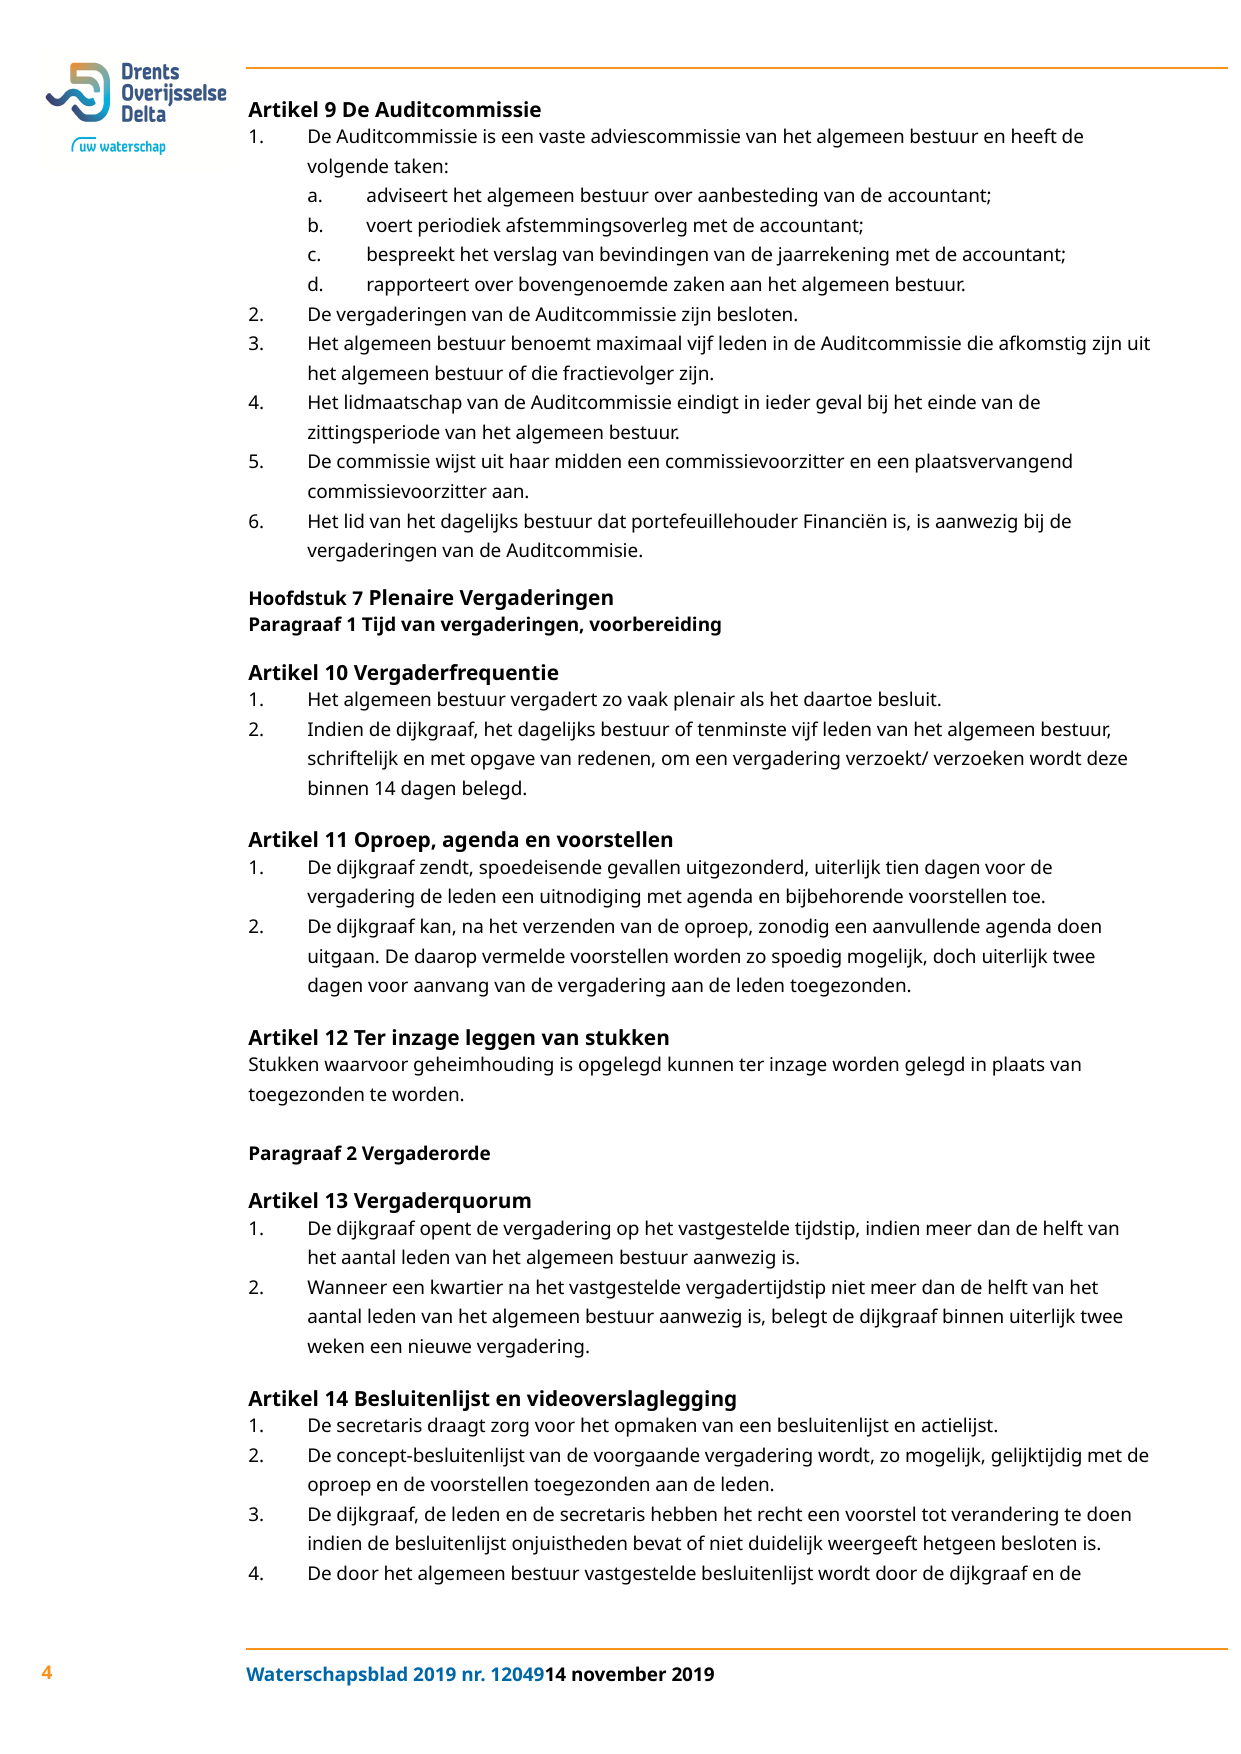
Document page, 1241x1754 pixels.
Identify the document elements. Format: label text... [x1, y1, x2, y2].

list De secretaris draagt zorg voor het opmaken van een besluitenlijst en actielijst. [248, 1412, 1152, 1438]
picture [41, 47, 231, 172]
list De commissie wijst uit haar midden een commissievoorzitter en een plaatsvervangend commissievoorzitter aan. [248, 449, 1152, 504]
text Artikel 13 Vergaderquorum [248, 1187, 1152, 1215]
list De dijkgraaf kan, na het verzenden van de oproep, zonodig een aanvullende agenda doen uitgaan. De daarop vermelde voorstellen worden zo spoedig mogelijk, doch uiterlijk twee dagen voor aanvang van de vergadering aan de leden toegezonden. [248, 913, 1152, 998]
text Artikel 14 Besluitenlijst en videoverslaglegging [248, 1384, 1152, 1412]
list De Auditcommissie is een vaste adviescommissie van het algemeen bestuur en heeft de volgende taken: [248, 123, 1152, 178]
list De dijkgraaf opent de vergadering op het vastgestelde tijdstip, indien meer dan de helft van het aantal leden van het algemeen bestuur aanwezig is. [248, 1215, 1152, 1270]
list De concept-besluitenlijst van de voorgaande vergadering wordt, zo mogelijk, gelijktijdig met de oproep en de voorstellen toegezonden aan de leden. [248, 1442, 1152, 1497]
text Artikel 9 De Auditcommissie [248, 95, 1152, 123]
list Het algemeen bestuur benoemt maximaal vijf leden in de Auditcommissie die afkomstig zijn uit het algemeen bestuur of die fractievolger zijn. [248, 330, 1152, 386]
text Stukken waarvoor geheimhouding is opgelegd kunnen ter inzage worden gelegd in plaats van toegezonden te worden. [248, 1051, 1152, 1107]
list bespreekt het verslag van bevindingen van de jaarrekening met de accountant; [307, 242, 1152, 267]
text Paragraaf 2 Vergaderorde [248, 1140, 1152, 1166]
text Paragraaf 1 Tijd van vergaderingen, voorbereiding [248, 611, 1152, 637]
list adviseert het algemeen bestuur over aanbesteding van de accountant; [307, 182, 1152, 208]
list Wanneer een kwartier na het vastgestelde vergadertijdstip niet meer dan de helft van het aantal leden van het algemeen bestuur aanwezig is, belegt de dijkgraaf binnen uiterlijk twee weken een nieuwe vergadering. [248, 1274, 1152, 1359]
text Artikel 12 Ter inzage leggen van stukken [248, 1023, 1152, 1051]
list De door het algemeen bestuur vastgestelde besluitenlijst wordt door de dijkgraaf en de [248, 1560, 1152, 1586]
list voert periodiek afstemmingsoverleg met de accountant; [307, 212, 1152, 238]
list Het algemeen bestuur vergadert zo vaak plenair als het daartoe besluit. [248, 686, 1152, 712]
list De dijkgraaf, de leden en de secretaris hebben het recht een voorstel tot verandering te doen indien de besluitenlijst onjuistheden bevat of niet duidelijk weergeeft hetgeen besloten is. [248, 1501, 1152, 1556]
list Het lidmaatschap van de Auditcommissie eindigt in ieder geval bij het einde van de zittingsperiode van het algemeen bestuur. [248, 389, 1152, 445]
list rapporteert over bovengenoemde zaken aan het algemeen bestuur. [307, 271, 1152, 297]
text Artikel 10 Vergaderfrequentie [248, 658, 1152, 686]
text Artikel 11 Oproep, agenda en voorstellen [248, 826, 1152, 854]
list De vergaderingen van de Auditcommissie zijn besloten. [248, 301, 1152, 326]
list Het lid van het dagelijks bestuur dat portefeuillehouder Financiën is, is aanwezig bij de vergaderingen van de Auditcommisie. [248, 508, 1152, 563]
list Indien de dijkgraaf, het dagelijks bestuur of tenminste vijf leden van het algemeen bestuur, schriftelijk en met opgave van redenen, om een vergadering verzoekt/ verzoeken wordt deze binnen 14 dagen belegd. [248, 716, 1152, 801]
list De dijkgraaf zendt, spoedeisende gevallen uitgezonderd, uiterlijk tien dagen voor de vergadering de leden een uitnodiging met agenda en bijbehorende voorstellen toe. [248, 854, 1152, 909]
text Hoofdstuk 7 Plenaire Vergaderingen [248, 583, 1152, 611]
